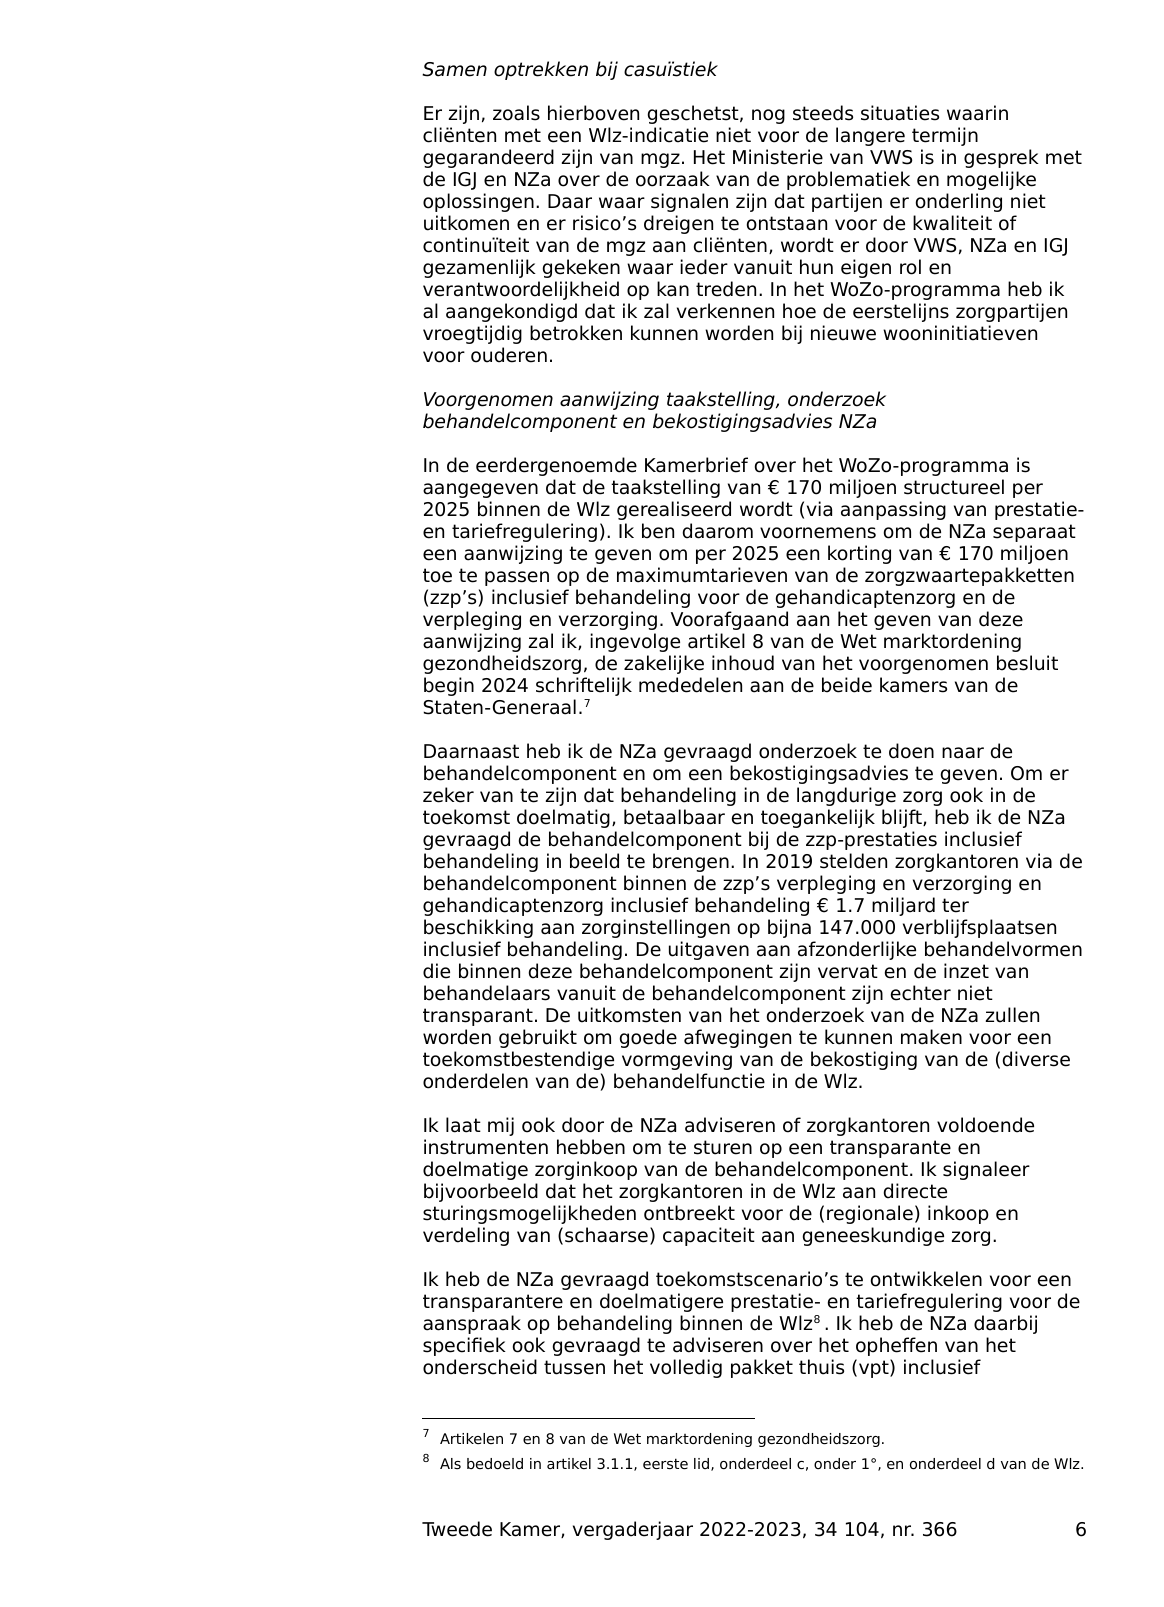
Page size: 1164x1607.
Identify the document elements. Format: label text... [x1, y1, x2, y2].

text Er zijn, zoals hierboven geschetst, nog steeds situaties waarin cliënten met een Wlz-indicatie niet voor de langere termijn gegarandeerd zijn van mgz. Het Ministerie van VWS is in gesprek met de IGJ en NZa over de oorzaak van de problematiek en mogelijke oplossingen. Daar waar signalen zijn dat partijen er onderling niet uitkomen en er risico’s dreigen te ontstaan voor de kwaliteit of continuïteit van de mgz aan cliënten, wordt er door VWS, NZa en IGJ gezamenlijk gekeken waar ieder vanuit hun eigen rol en verantwoordelijkheid op kan treden. In het WoZo-programma heb ik al aangekondigd dat ik zal verkennen hoe de eerstelijns zorgpartijen vroegtijdig betrokken kunnen worden bij nieuwe wooninitiatieven voor ouderen. [422, 103, 1087, 367]
text Ik laat mij ook door de NZa adviseren of zorgkantoren voldoende instrumenten hebben om te sturen op een transparante en doelmatige zorginkoop van de behandelcomponent. Ik signaleer bijvoorbeeld dat het zorgkantoren in de Wlz aan directe sturingsmogelijkheden ontbreekt voor de (regionale) inkoop en verdeling van (schaarse) capaciteit aan geneeskundige zorg. [422, 1115, 1087, 1247]
text In de eerdergenoemde Kamerbrief over het WoZo-programma is aangegeven dat de taakstelling van € 170 miljoen structureel per 2025 binnen de Wlz gerealiseerd wordt (via aanpassing van prestatie- en tariefregulering). Ik ben daarom voornemens om de NZa separaat een aanwijzing te geven om per 2025 een korting van € 170 miljoen toe te passen op de maximumtarieven van de zorgzwaartepakketten (zzp’s) inclusief behandeling voor de gehandicaptenzorg en de verpleging en verzorging. Voorafgaand aan het geven van deze aanwijzing zal ik, ingevolge artikel 8 van de Wet marktordening gezondheidszorg, de zakelijke inhoud van het voorgenomen besluit begin 2024 schriftelijk mededelen aan de beide kamers van de Staten-Generaal. [422, 455, 1087, 719]
text Als bedoeld in artikel 3.1.1, eerste lid, onderdeel c, onder 1°, en onderdeel d van de Wlz. [422, 1452, 1087, 1474]
subtitle Voorgenomen aanwijzing taakstelling, onderzoek behandelcomponent en bekostigingsadvies NZa [422, 389, 1087, 433]
text Ik heb de NZa gevraagd toekomstscenario’s te ontwikkelen voor een transparantere en doelmatigere prestatie- en tariefregulering voor de aanspraak op behandeling binnen de Wlz. Ik heb de NZa daarbij specifiek ook gevraagd te adviseren over het opheffen van het onderscheid tussen het volledig pakket thuis (vpt) inclusief [422, 1269, 1087, 1379]
text Daarnaast heb ik de NZa gevraagd onderzoek te doen naar de behandelcomponent en om een bekostigingsadvies te geven. Om er zeker van te zijn dat behandeling in de langdurige zorg ook in de toekomst doelmatig, betaalbaar en toegankelijk blijft, heb ik de NZa gevraagd de behandelcomponent bij de zzp-prestaties inclusief behandeling in beeld te brengen. In 2019 stelden zorgkantoren via de behandelcomponent binnen de zzp’s verpleging en verzorging en gehandicaptenzorg inclusief behandeling € 1.7 miljard ter beschikking aan zorginstellingen op bijna 147.000 verblijfsplaatsen inclusief behandeling. De uitgaven aan afzonderlijke behandelvormen die binnen deze behandelcomponent zijn vervat en de inzet van behandelaars vanuit de behandelcomponent zijn echter niet transparant. De uitkomsten van het onderzoek van de NZa zullen worden gebruikt om goede afwegingen te kunnen maken voor een toekomstbestendige vormgeving van de bekostiging van de (diverse onderdelen van de) behandelfunctie in de Wlz. [422, 741, 1087, 1093]
text Artikelen 7 en 8 van de Wet marktordening gezondheidszorg. [422, 1427, 1087, 1449]
subtitle Samen optrekken bij casuïstiek [422, 59, 1087, 81]
